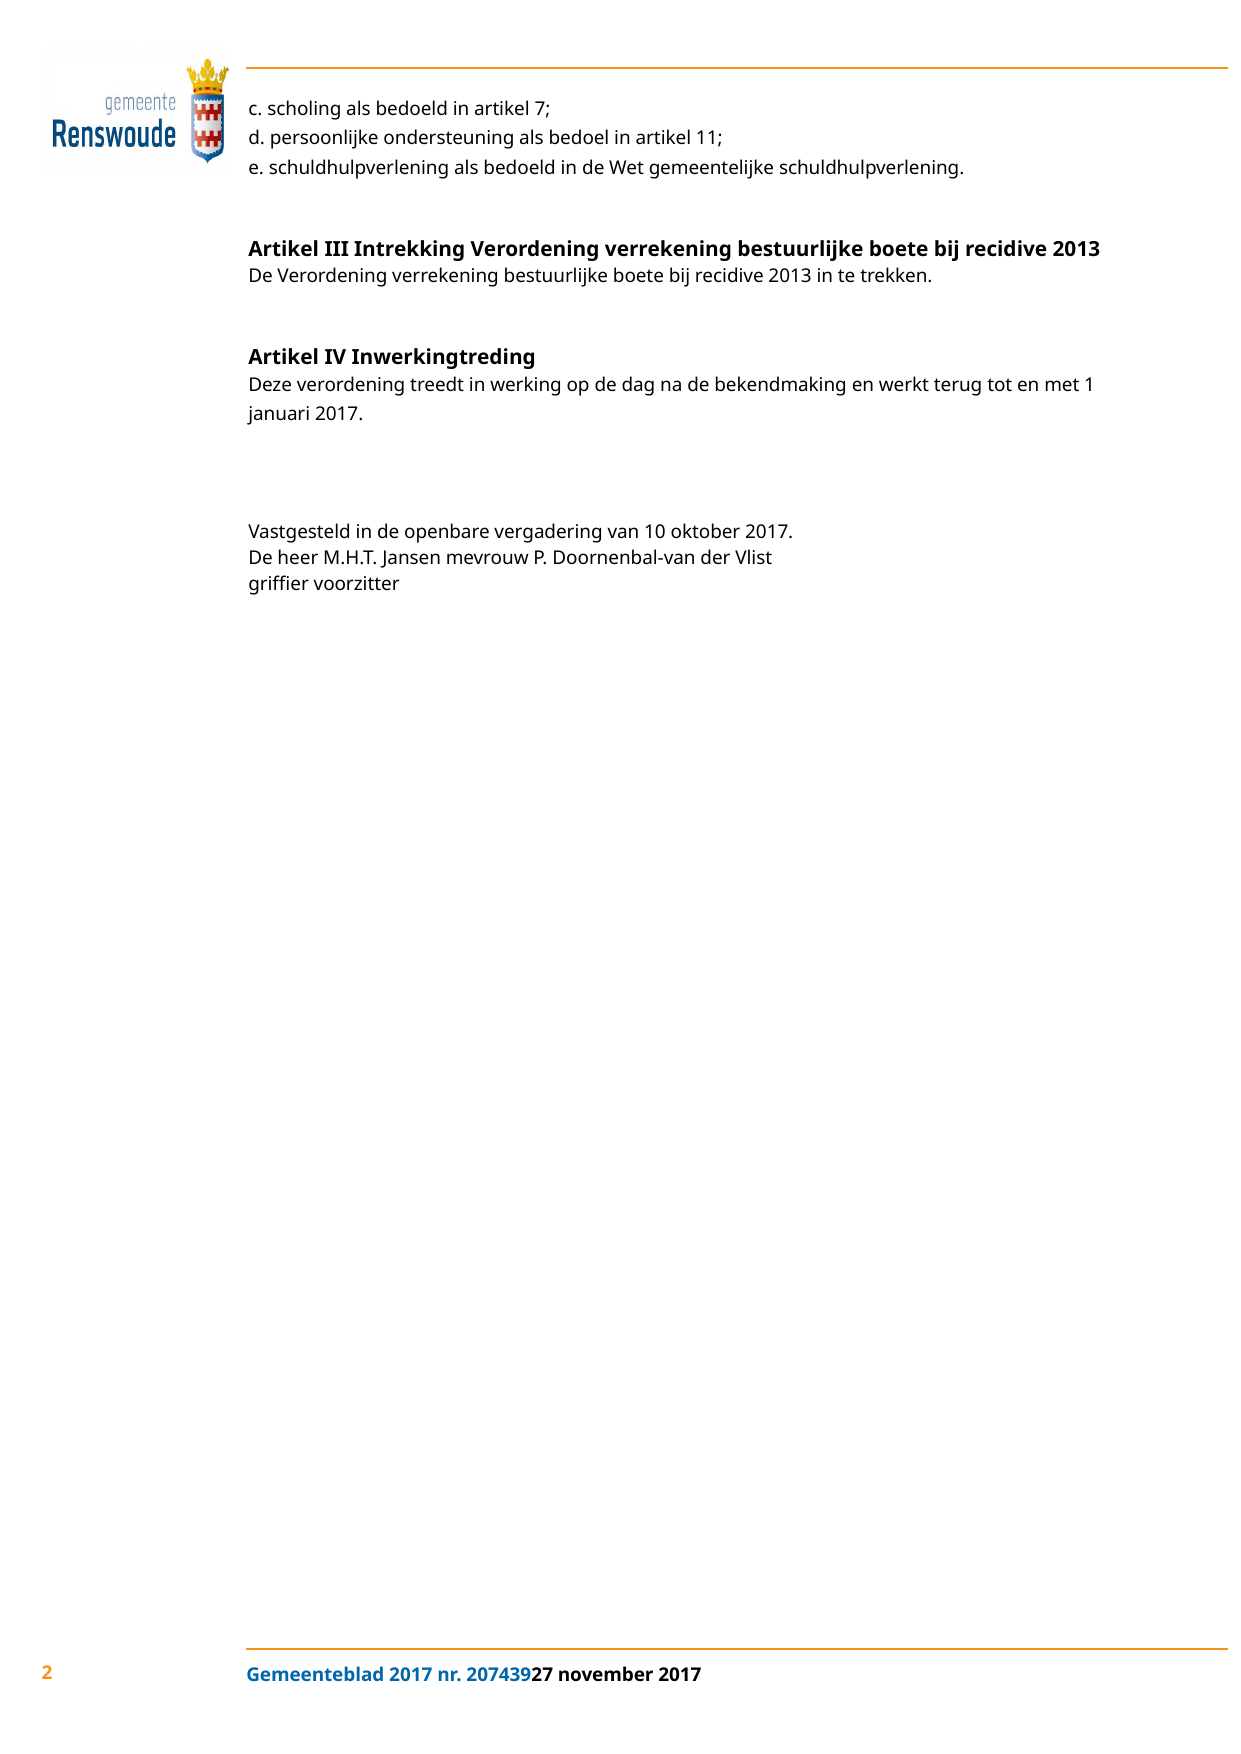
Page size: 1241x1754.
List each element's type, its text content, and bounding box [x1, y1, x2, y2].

picture [41, 47, 231, 172]
text d. persoonlijke ondersteuning als bedoel in artikel 11; [248, 124, 1152, 150]
text Artikel III Intrekking Verordening verrekening bestuurlijke boete bij recidive 2013 [248, 234, 1152, 262]
text e. schuldhulpverlening als bedoeld in de Wet gemeentelijke schuldhulpverlening. [248, 154, 1152, 180]
text Vastgesteld in de openbare vergadering van 10 oktober 2017. [248, 519, 1152, 544]
text De Verordening verrekening bestuurlijke boete bij recidive 2013 in te trekken. [248, 262, 1152, 288]
text griffier voorzitter [248, 570, 1152, 596]
text Deze verordening treedt in werking op de dag na de bekendmaking en werkt terug tot en met 1 januari 2017. [248, 371, 1152, 426]
text c. scholing als bedoeld in artikel 7; [248, 95, 1152, 121]
text Artikel IV Inwerkingtreding [248, 342, 1152, 371]
text De heer M.H.T. Jansen mevrouw P. Doornenbal-van der Vlist [248, 544, 1152, 570]
